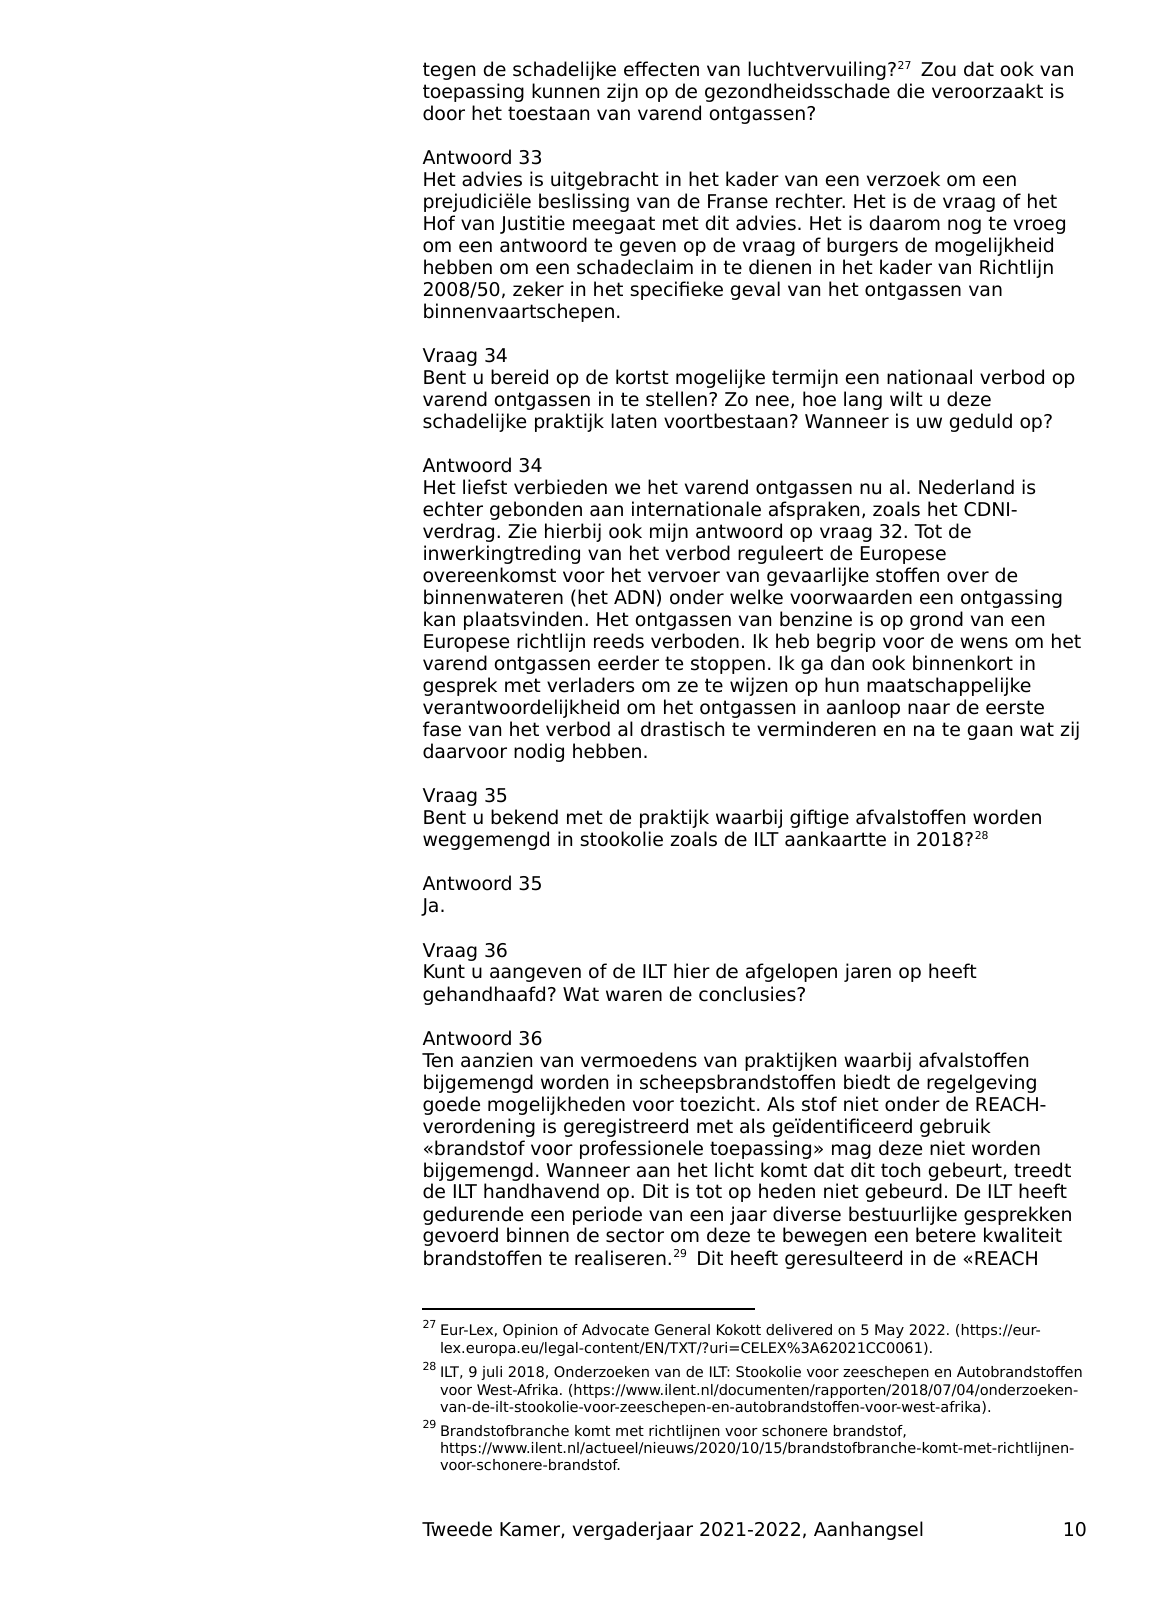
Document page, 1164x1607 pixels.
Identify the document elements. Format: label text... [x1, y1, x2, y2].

text Antwoord 36 [422, 1028, 1087, 1049]
text ILT, 9 juli 2018, Onderzoeken van de ILT: Stookolie voor zeeschepen en Autobrandstoffen voor West-Afrika. (https://www.ilent.nl/documenten/rapporten/2018/07/04/onderzoeken-van-de-ilt-stookolie-voor-zeeschepen-en-autobrandstoffen-voor-west-afrika). [422, 1360, 1087, 1416]
text Ja. [422, 895, 1087, 917]
text Kunt u aangeven of de ILT hier de afgelopen jaren op heeft gehandhaafd? Wat waren de conclusies? [422, 961, 1087, 1005]
text Het liefst verbieden we het varend ontgassen nu al. Nederland is echter gebonden aan internationale afspraken, zoals het CDNI-verdrag. Zie hierbij ook mijn antwoord op vraag 32. Tot de inwerkingtreding van het verbod reguleert de Europese overeenkomst voor het vervoer van gevaarlijke stoffen over de binnenwateren (het ADN) onder welke voorwaarden een ontgassing kan plaatsvinden. Het ontgassen van benzine is op grond van een Europese richtlijn reeds verboden. Ik heb begrip voor de wens om het varend ontgassen eerder te stoppen. Ik ga dan ook binnenkort in gesprek met verladers om ze te wijzen op hun maatschappelijke verantwoordelijkheid om het ontgassen in aanloop naar de eerste fase van het verbod al drastisch te verminderen en na te gaan wat zij daarvoor nodig hebben. [422, 477, 1087, 763]
text Antwoord 35 [422, 873, 1087, 895]
text Het advies is uitgebracht in het kader van een verzoek om een prejudiciële beslissing van de Franse rechter. Het is de vraag of het Hof van Justitie meegaat met dit advies. Het is daarom nog te vroeg om een antwoord te geven op de vraag of burgers de mogelijkheid hebben om een schadeclaim in te dienen in het kader van Richtlijn 2008/50, zeker in het specifieke geval van het ontgassen van binnenvaartschepen. [422, 169, 1087, 323]
text Brandstofbranche komt met richtlijnen voor schonere brandstof, https://www.ilent.nl/actueel/nieuws/2020/10/15/brandstofbranche-komt-met-richtlijnen-voor-schonere-brandstof. [422, 1418, 1087, 1474]
text Antwoord 34 [422, 455, 1087, 477]
text Vraag 34 [422, 345, 1087, 367]
text Eur-Lex, Opinion of Advocate General Kokott delivered on 5 May 2022. (https://eur-lex.europa.eu/legal-content/EN/TXT/?uri=CELEX%3A62021CC0061). [422, 1318, 1087, 1357]
text Bent u bereid op de kortst mogelijke termijn een nationaal verbod op varend ontgassen in te stellen? Zo nee, hoe lang wilt u deze schadelijke praktijk laten voortbestaan? Wanneer is uw geduld op? [422, 367, 1087, 433]
text tegen de schadelijke effecten van luchtvervuiling? Zou dat ook van toepassing kunnen zijn op de gezondheidsschade die veroorzaakt is door het toestaan van varend ontgassen? [422, 59, 1087, 125]
text Vraag 35 [422, 785, 1087, 807]
text Bent u bekend met de praktijk waarbij giftige afvalstoffen worden weggemengd in stookolie zoals de ILT aankaartte in 2018? [422, 807, 1087, 851]
text Ten aanzien van vermoedens van praktijken waarbij afvalstoffen bijgemengd worden in scheepsbrandstoffen biedt de regelgeving goede mogelijkheden voor toezicht. Als stof niet onder de REACH-verordening is geregistreerd met als geïdentificeerd gebruik «brandstof voor professionele toepassing» mag deze niet worden bijgemengd. Wanneer aan het licht komt dat dit toch gebeurt, treedt de ILT handhavend op. Dit is tot op heden niet gebeurd. De ILT heeft gedurende een periode van een jaar diverse bestuurlijke gesprekken gevoerd binnen de sector om deze te bewegen een betere kwaliteit brandstoffen te realiseren. Dit heeft geresulteerd in de «REACH [422, 1049, 1087, 1269]
text Antwoord 33 [422, 147, 1087, 169]
text Vraag 36 [422, 939, 1087, 961]
